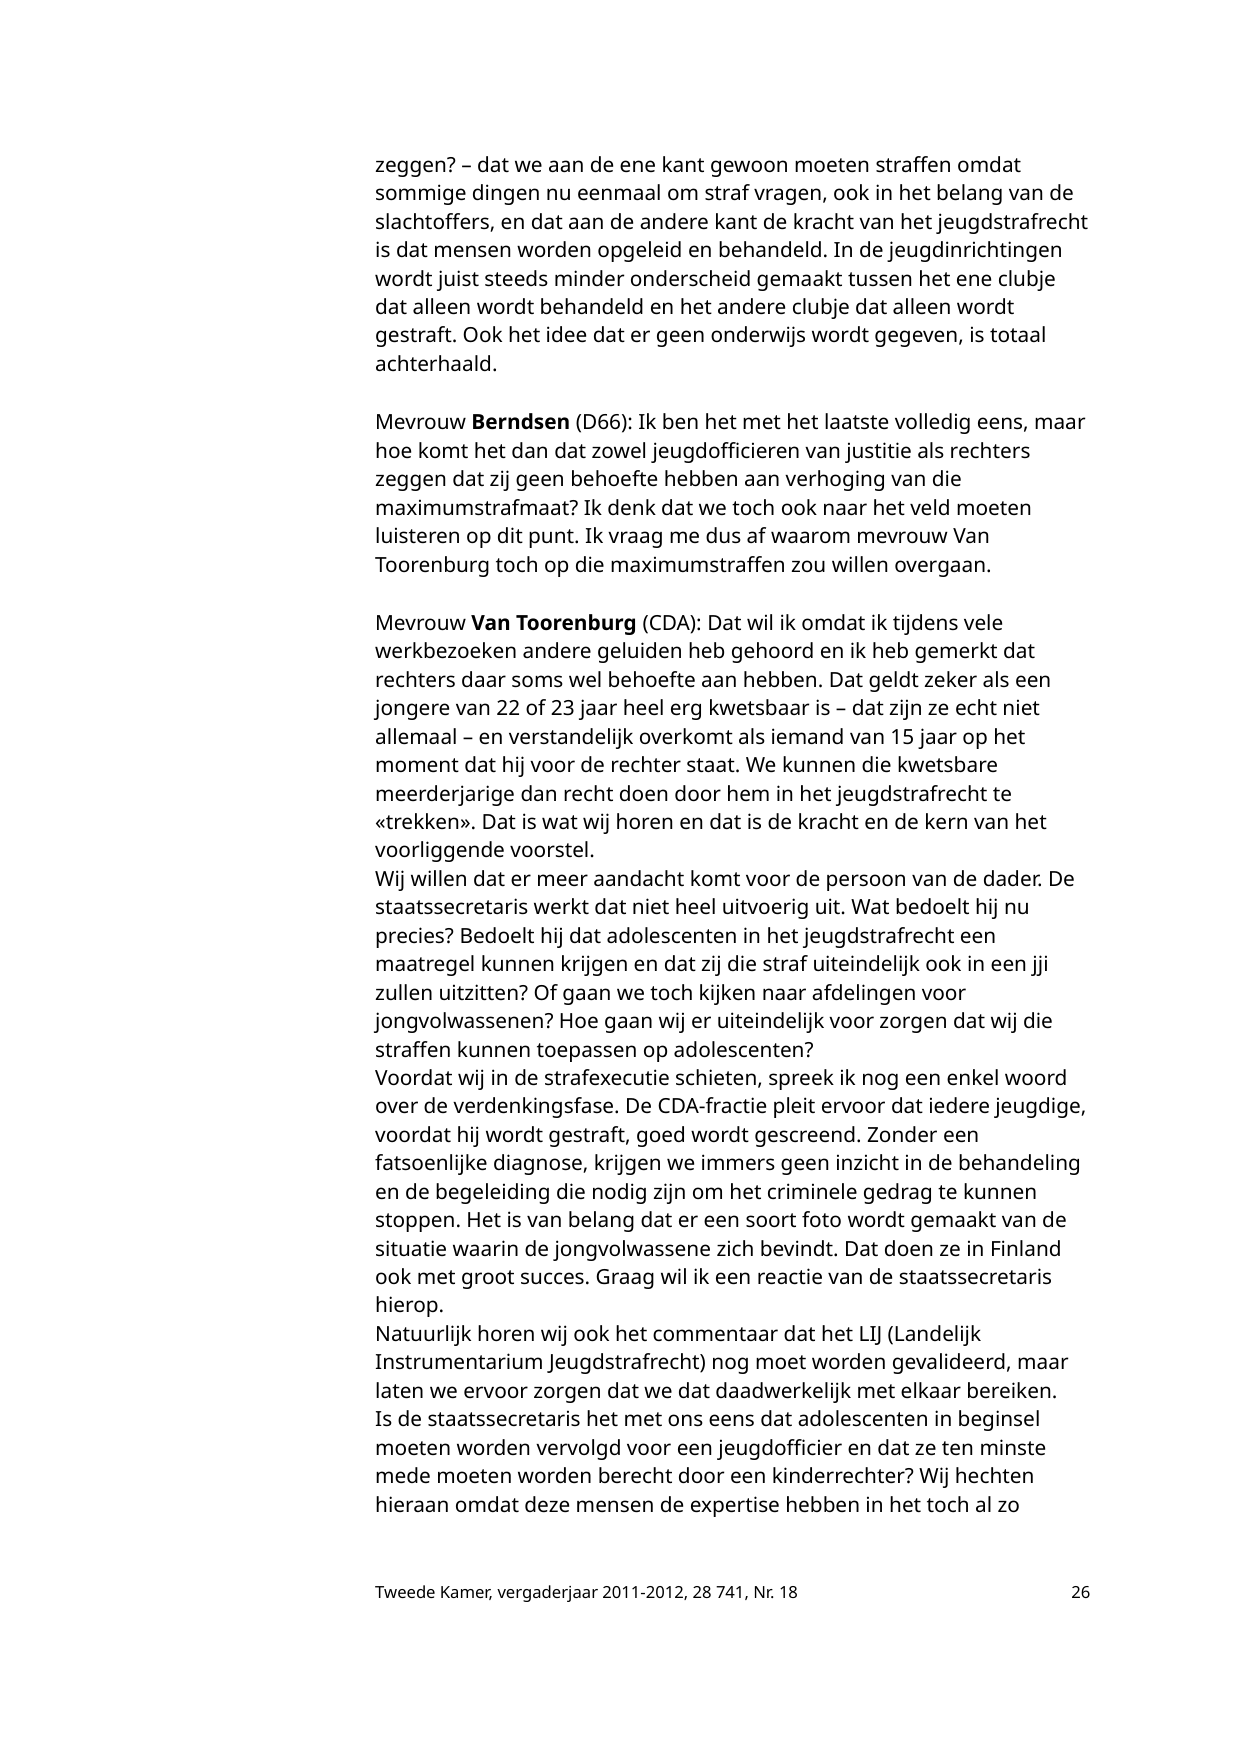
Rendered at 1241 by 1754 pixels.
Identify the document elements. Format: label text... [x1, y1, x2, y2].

text Is de staatssecretaris het met ons eens dat adolescenten in beginsel moeten worden vervolgd voor een jeugdofficier en dat ze ten minste mede moeten worden berecht door een kinderrechter? Wij hechten hieraan omdat deze mensen de expertise hebben in het toch al zo [375, 1404, 1090, 1518]
text zeggen? – dat we aan de ene kant gewoon moeten straffen omdat sommige dingen nu eenmaal om straf vragen, ook in het belang van de slachtoffers, en dat aan de andere kant de kracht van het jeugdstrafrecht is dat mensen worden opgeleid en behandeld. In de jeugdinrichtingen wordt juist steeds minder onderscheid gemaakt tussen het ene clubje dat alleen wordt behandeld en het andere clubje dat alleen wordt gestraft. Ook het idee dat er geen onderwijs wordt gegeven, is totaal achterhaald. [375, 150, 1090, 377]
text Natuurlijk horen wij ook het commentaar dat het LIJ (Landelijk Instrumentarium Jeugdstrafrecht) nog moet worden gevalideerd, maar laten we ervoor zorgen dat we dat daadwerkelijk met elkaar bereiken. [375, 1319, 1090, 1404]
text Mevrouw Berndsen (D66): Ik ben het met het laatste volledig eens, maar hoe komt het dan dat zowel jeugdofficieren van justitie als rechters zeggen dat zij geen behoefte hebben aan verhoging van die maximumstrafmaat? Ik denk dat we toch ook naar het veld moeten luisteren op dit punt. Ik vraag me dus af waarom mevrouw Van Toorenburg toch op die maximumstraffen zou willen overgaan. [375, 407, 1090, 578]
text Mevrouw Van Toorenburg (CDA): Dat wil ik omdat ik tijdens vele werkbezoeken andere geluiden heb gehoord en ik heb gemerkt dat rechters daar soms wel behoefte aan hebben. Dat geldt zeker als een jongere van 22 of 23 jaar heel erg kwetsbaar is – dat zijn ze echt niet allemaal – en verstandelijk overkomt als iemand van 15 jaar op het moment dat hij voor de rechter staat. We kunnen die kwetsbare meerderjarige dan recht doen door hem in het jeugdstrafrecht te «trekken». Dat is wat wij horen en dat is de kracht en de kern van het voorliggende voorstel. [375, 608, 1090, 864]
text Voordat wij in de strafexecutie schieten, spreek ik nog een enkel woord over de verdenkingsfase. De CDA-fractie pleit ervoor dat iedere jeugdige, voordat hij wordt gestraft, goed wordt gescreend. Zonder een fatsoenlijke diagnose, krijgen we immers geen inzicht in de behandeling en de begeleiding die nodig zijn om het criminele gedrag te kunnen stoppen. Het is van belang dat er een soort foto wordt gemaakt van de situatie waarin de jongvolwassene zich bevindt. Dat doen ze in Finland ook met groot succes. Graag wil ik een reactie van de staatssecretaris hierop. [375, 1063, 1090, 1319]
text Wij willen dat er meer aandacht komt voor de persoon van de dader. De staatssecretaris werkt dat niet heel uitvoerig uit. Wat bedoelt hij nu precies? Bedoelt hij dat adolescenten in het jeugdstrafrecht een maatregel kunnen krijgen en dat zij die straf uiteindelijk ook in een jji zullen uitzitten? Of gaan we toch kijken naar afdelingen voor jongvolwassenen? Hoe gaan wij er uiteindelijk voor zorgen dat wij die straffen kunnen toepassen op adolescenten? [375, 864, 1090, 1063]
